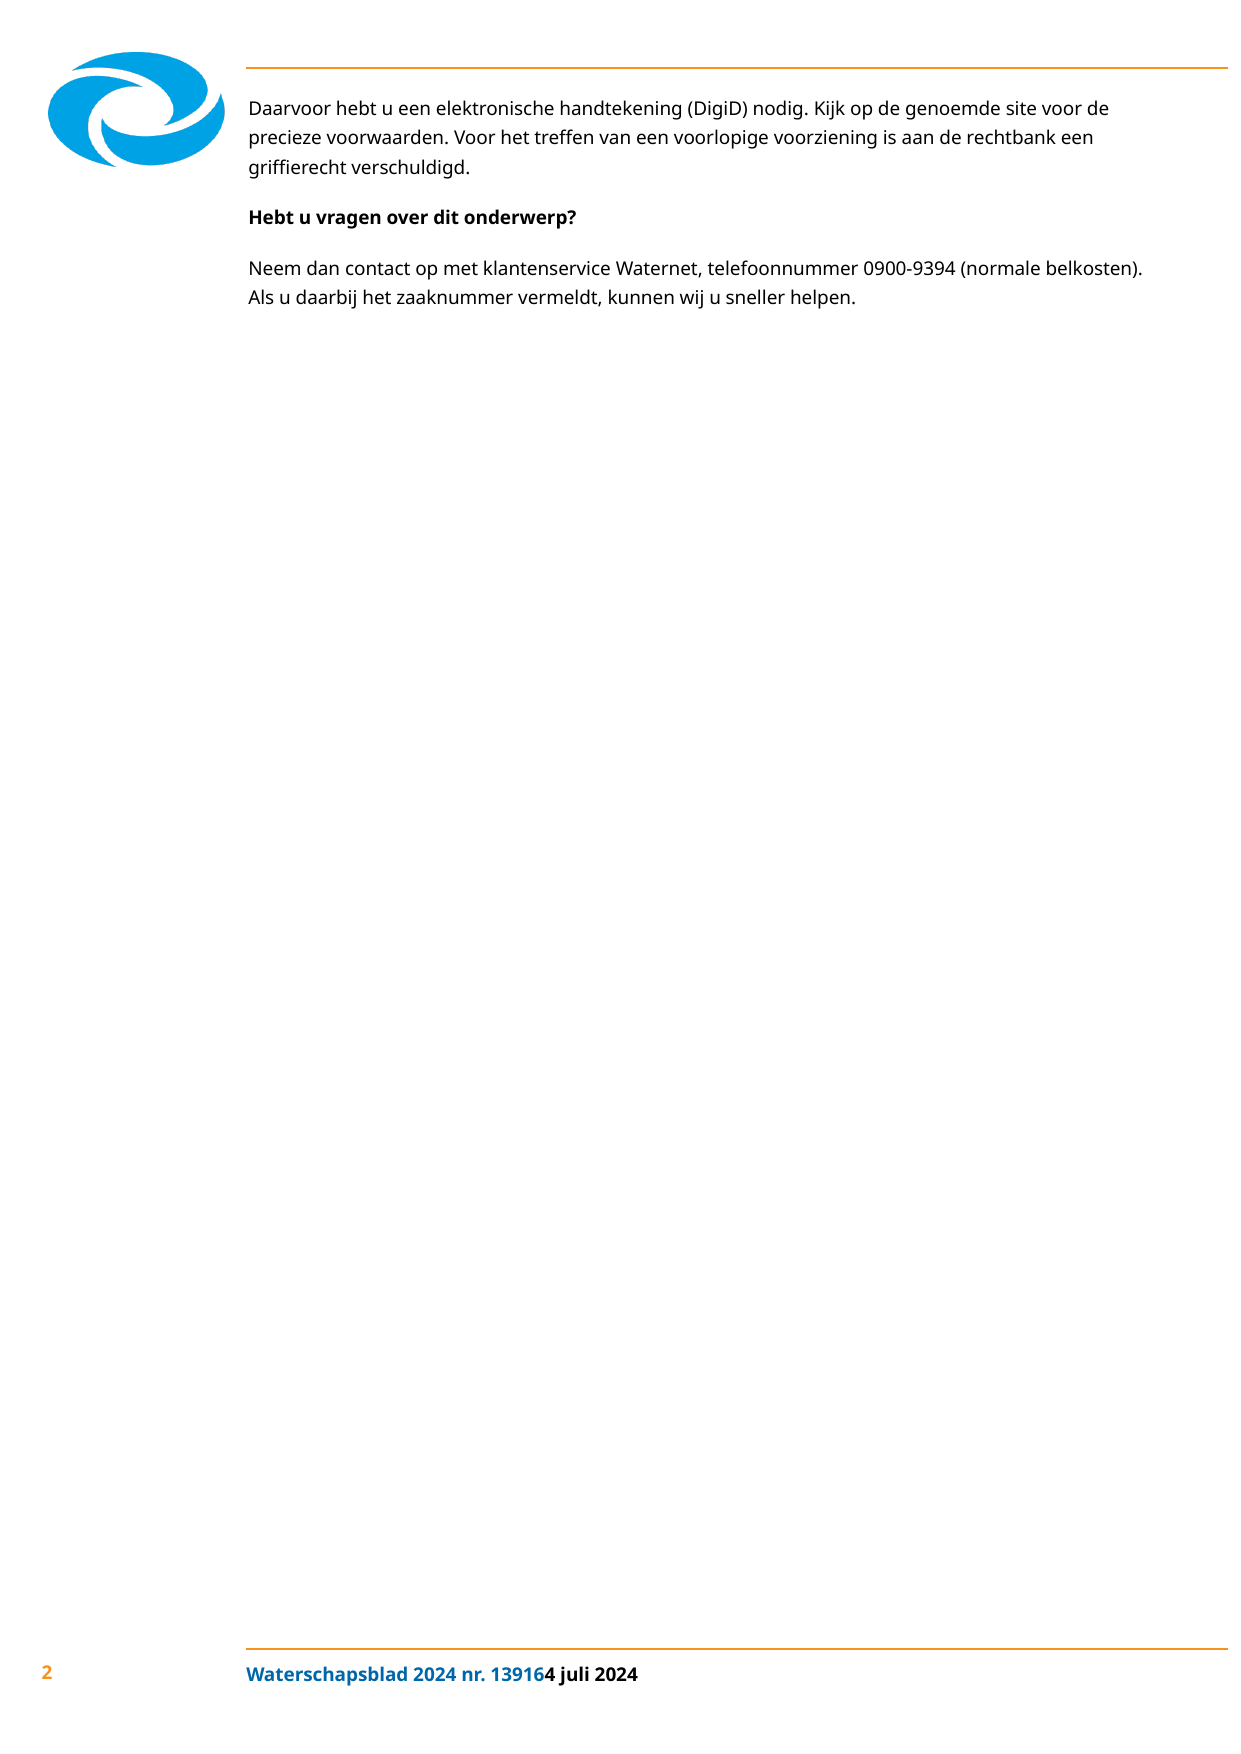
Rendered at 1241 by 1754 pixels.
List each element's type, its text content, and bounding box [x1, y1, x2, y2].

text Daarvoor hebt u een elektronische handtekening (DigiD) nodig. Kijk op de genoemde site voor de precieze voorwaarden. Voor het treffen van een voorlopige voorziening is aan de rechtbank een griffierecht verschuldigd. [248, 95, 1152, 180]
text Neem dan contact op met klantenservice Waternet, telefoonnummer 0900-9394 (normale belkosten). Als u daarbij het zaaknummer vermeldt, kunnen wij u sneller helpen. [248, 255, 1152, 310]
text Hebt u vragen over dit onderwerp? [248, 204, 1152, 230]
picture [41, 47, 231, 172]
